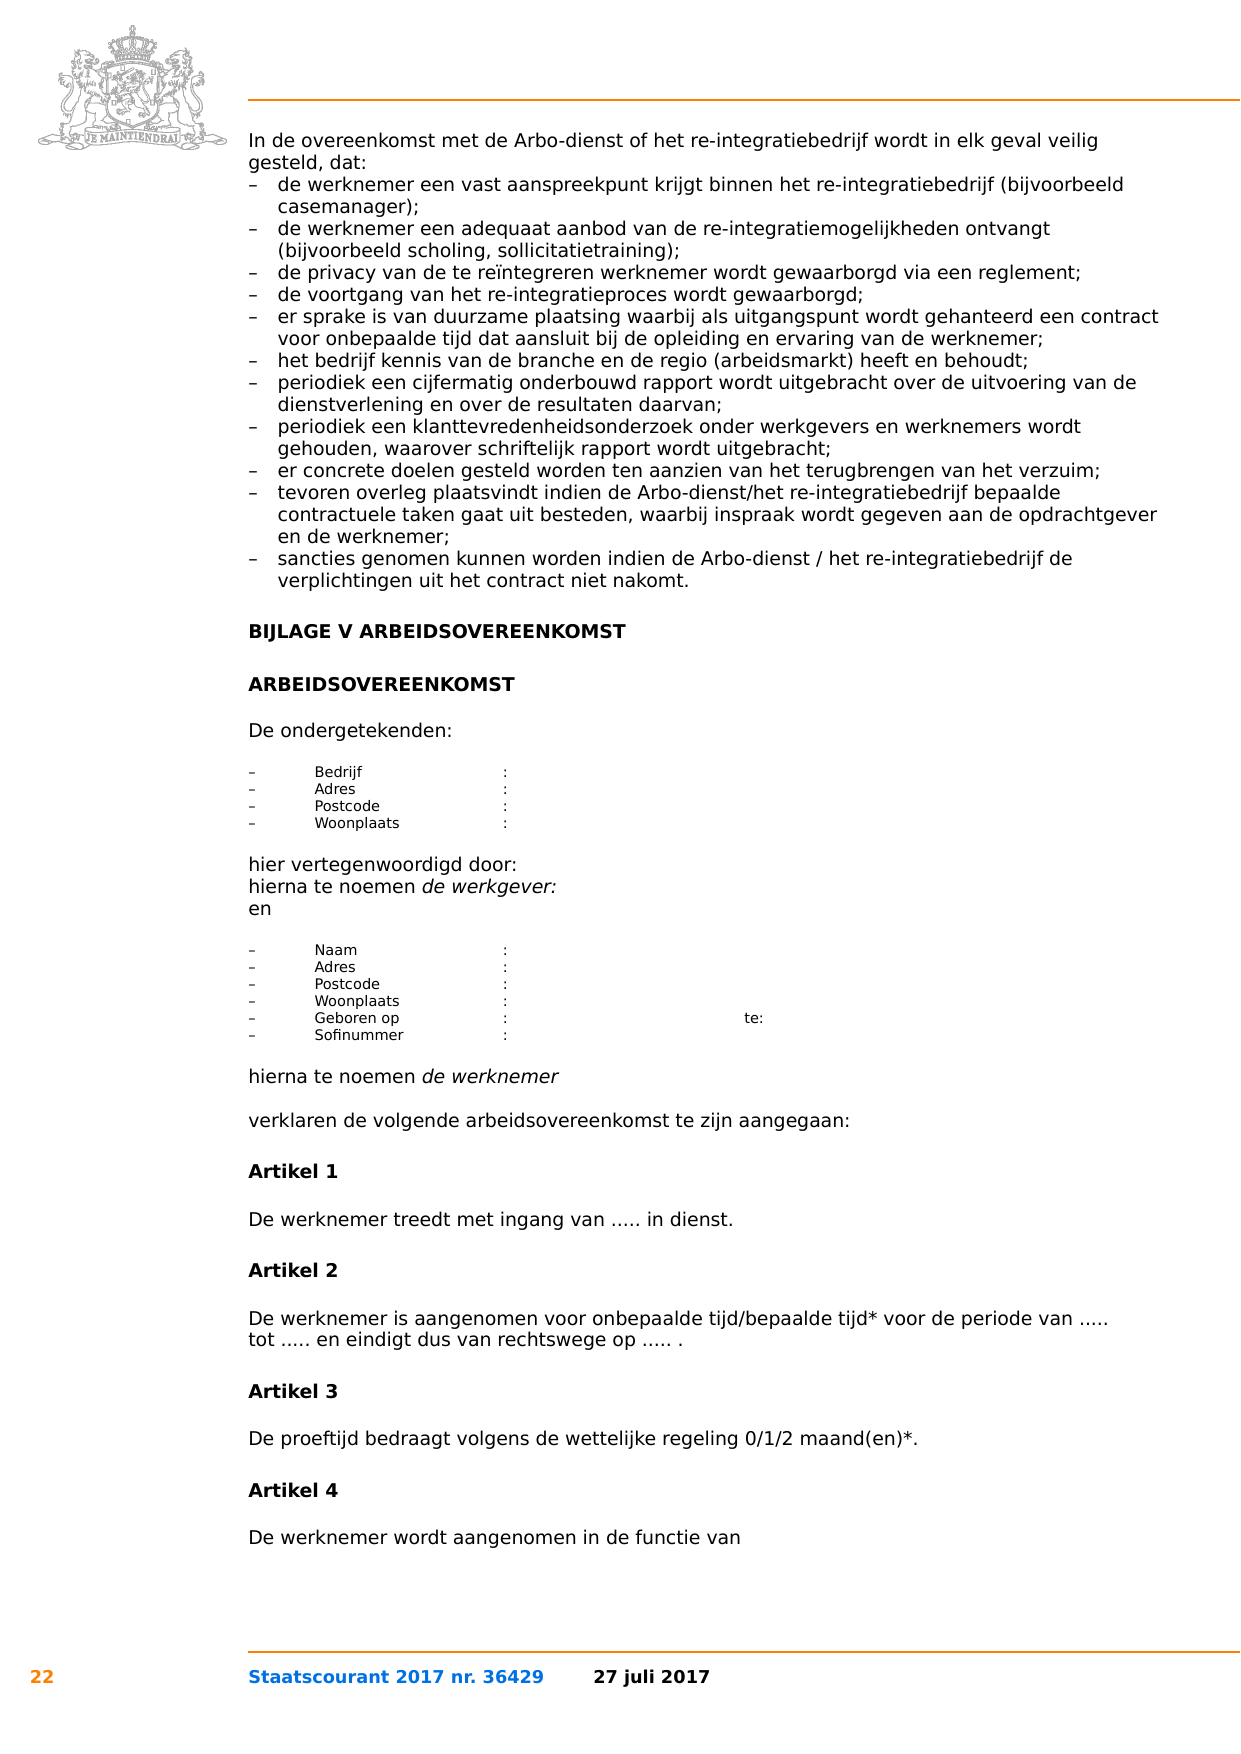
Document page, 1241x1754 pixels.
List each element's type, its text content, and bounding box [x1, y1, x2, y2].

table_cell : [497, 959, 738, 976]
text – er sprake is van duurzame plaatsing waarbij als uitgangspunt wordt gehanteerd een contract voor onbepaalde tijd dat aansluit bij de opleiding en ervaring van de werknemer; [248, 306, 1163, 350]
text De ondergetekenden: [248, 720, 1163, 742]
text en [248, 898, 1163, 920]
text – periodiek een cijfermatig onderbouwd rapport wordt uitgebracht over de uitvoering van de dienstverlening en over de resultaten daarvan; [248, 372, 1163, 416]
table_cell : [497, 976, 738, 993]
picture [38, 25, 227, 150]
table_cell Woonplaats [308, 993, 497, 1010]
text hierna te noemen de werknemer [248, 1066, 1163, 1088]
text hier vertegenwoordigd door: [248, 854, 1163, 876]
text – de voortgang van het re-integratieproces wordt gewaarborgd; [248, 284, 1163, 306]
table_cell Postcode [308, 976, 497, 993]
table_cell – [248, 959, 308, 976]
subtitle ARBEIDSOVEREENKOMST [248, 673, 1163, 695]
text verklaren de volgende arbeidsovereenkomst te zijn aangegaan: [248, 1109, 1163, 1131]
text De werknemer is aangenomen voor onbepaalde tijd/bepaalde tijd* voor de periode van ..... tot ..... en eindigt dus van rechtswege op ..... . [248, 1307, 1163, 1351]
table_cell Woonplaats [308, 815, 497, 832]
table_header Bedrijf [308, 764, 497, 781]
table_header : [497, 942, 738, 959]
text De werknemer wordt aangenomen in de functie van [248, 1527, 1163, 1549]
text – de werknemer een vast aanspreekpunt krijgt binnen het re-integratiebedrijf (bijvoorbeeld casemanager); [248, 174, 1163, 218]
table_cell te: [738, 1010, 1163, 1027]
table_cell : [497, 1027, 738, 1044]
table_cell Sofinummer [308, 1027, 497, 1044]
table_cell – [248, 1010, 308, 1027]
table_cell Adres [308, 959, 497, 976]
subtitle Artikel 1 [248, 1161, 1163, 1183]
table_cell – [248, 1027, 308, 1044]
text – er concrete doelen gesteld worden ten aanzien van het terugbrengen van het verzuim; [248, 459, 1163, 482]
table_cell : [497, 1010, 738, 1027]
text – sancties genomen kunnen worden indien de Arbo-dienst / het re-integratiebedrijf de verplichtingen uit het contract niet nakomt. [248, 547, 1163, 591]
subtitle Artikel 2 [248, 1260, 1163, 1282]
table_cell : [497, 815, 1163, 832]
text De proeftijd bedraagt volgens de wettelijke regeling 0/1/2 maand(en)*. [248, 1428, 1163, 1450]
table_cell [738, 959, 1163, 976]
text hierna te noemen de werkgever: [248, 876, 1163, 898]
table_cell [738, 976, 1163, 993]
table_cell Adres [308, 781, 497, 798]
table_header : [497, 764, 1163, 781]
table_cell [738, 1027, 1163, 1044]
table_cell – [248, 781, 308, 798]
text De werknemer treedt met ingang van ..... in dienst. [248, 1208, 1163, 1230]
table_cell Geboren op [308, 1010, 497, 1027]
table_cell : [497, 798, 1163, 815]
text – de privacy van de te reïntegreren werknemer wordt gewaarborgd via een reglement; [248, 262, 1163, 284]
table_cell : [497, 993, 738, 1010]
table_cell [738, 993, 1163, 1010]
table_cell Postcode [308, 798, 497, 815]
table_cell – [248, 976, 308, 993]
table_cell – [248, 815, 308, 832]
table_cell – [248, 798, 308, 815]
text – het bedrijf kennis van de branche en de regio (arbeidsmarkt) heeft en behoudt; [248, 350, 1163, 372]
table_header – [248, 942, 308, 959]
subtitle Artikel 4 [248, 1480, 1163, 1502]
subtitle Artikel 3 [248, 1381, 1163, 1403]
text – periodiek een klanttevredenheidsonderzoek onder werkgevers en werknemers wordt gehouden, waarover schriftelijk rapport wordt uitgebracht; [248, 416, 1163, 459]
text In de overeenkomst met de Arbo-dienst of het re-integratiebedrijf wordt in elk geval veilig gesteld, dat: [248, 130, 1163, 174]
text – de werknemer een adequaat aanbod van de re-integratiemogelijkheden ontvangt (bijvoorbeeld scholing, sollicitatietraining); [248, 218, 1163, 262]
table_cell : [497, 781, 1163, 798]
table_cell – [248, 993, 308, 1010]
table_header Naam [308, 942, 497, 959]
subtitle BIJLAGE V ARBEIDSOVEREENKOMST [248, 621, 1163, 643]
text – tevoren overleg plaatsvindt indien de Arbo-dienst/het re-integratiebedrijf bepaalde contractuele taken gaat uit besteden, waarbij inspraak wordt gegeven aan de opdrachtgever en de werknemer; [248, 482, 1163, 547]
table_header – [248, 764, 308, 781]
table_header [738, 942, 1163, 959]
